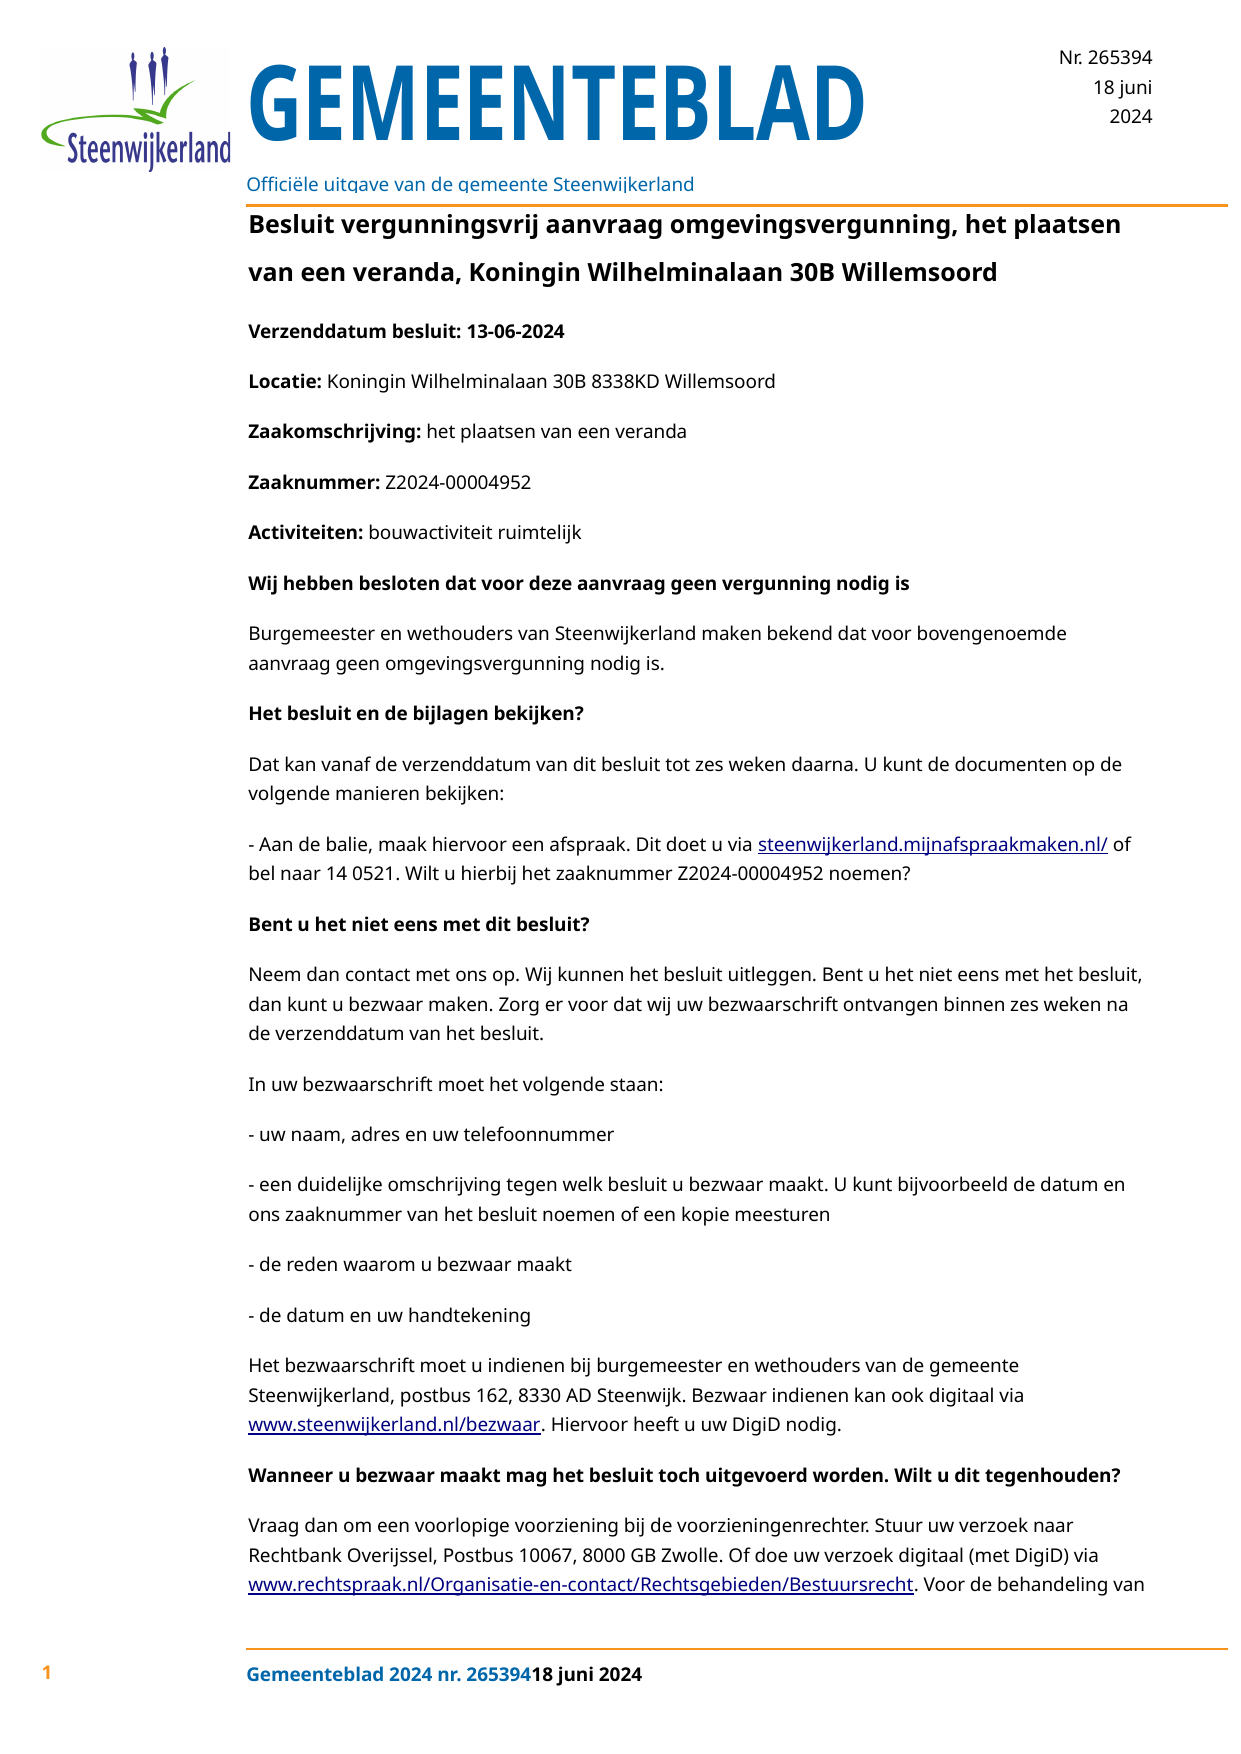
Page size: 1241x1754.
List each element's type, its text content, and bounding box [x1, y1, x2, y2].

text Burgemeester en wethouders van Steenwijkerland maken bekend dat voor bovengenoemde aanvraag geen omgevingsvergunning nodig is. [248, 620, 1152, 676]
picture [41, 47, 231, 172]
text - uw naam, adres en uw telefoonnummer [248, 1121, 1152, 1147]
text Zaakomschrijving: het plaatsen van een veranda [248, 419, 1152, 444]
text Wanneer u bezwaar maakt mag het besluit toch uitgevoerd worden. Wilt u dit tegenhouden? [248, 1462, 1152, 1488]
text Het besluit en de bijlagen bekijken? [248, 700, 1152, 726]
text Vraag dan om een voorlopige voorziening bij de voorzieningenrechter. Stuur uw verzoek naar Rechtbank Overijssel, Postbus 10067, 8000 GB Zwolle. Of doe uw verzoek digitaal (met DigiD) via www.rechtspraak.nl/Organisatie-en-contact/Rechtsgebieden/Bestuursrecht. Voor de behandeling van [248, 1512, 1152, 1597]
text Neem dan contact met ons op. Wij kunnen het besluit uitleggen. Bent u het niet eens met het besluit, dan kunt u bezwaar maken. Zorg er voor dat wij uw bezwaarschrift ontvangen binnen zes weken na de verzenddatum van het besluit. [248, 961, 1152, 1046]
text - de datum en uw handtekening [248, 1302, 1152, 1328]
text In uw bezwaarschrift moet het volgende staan: [248, 1071, 1152, 1097]
text Locatie: Koningin Wilhelminalaan 30B 8338KD Willemsoord [248, 368, 1152, 394]
text Verzenddatum besluit: 13-06-2024 [248, 318, 1152, 344]
text Het bezwaarschrift moet u indienen bij burgemeester en wethouders van de gemeente Steenwijkerland, postbus 162, 8330 AD Steenwijk. Bezwaar indienen kan ook digitaal via www.steenwijkerland.nl/bezwaar. Hiervoor heeft u uw DigiD nodig. [248, 1352, 1152, 1437]
text Wij hebben besloten dat voor deze aanvraag geen vergunning nodig is [248, 570, 1152, 596]
text - een duidelijke omschrijving tegen welk besluit u bezwaar maakt. U kunt bijvoorbeeld de datum en ons zaaknummer van het besluit noemen of een kopie meesturen [248, 1172, 1152, 1227]
text Bent u het niet eens met dit besluit? [248, 911, 1152, 937]
text Activiteiten: bouwactiviteit ruimtelijk [248, 519, 1152, 545]
text Dat kan vanaf de verzenddatum van dit besluit tot zes weken daarna. U kunt de documenten op de volgende manieren bekijken: [248, 751, 1152, 806]
text - Aan de balie, maak hiervoor een afspraak. Dit doet u via steenwijkerland.mijnafspraakmaken.nl/ of bel naar 14 0521. Wilt u hierbij het zaaknummer Z2024-00004952 noemen? [248, 831, 1152, 886]
text - de reden waarom u bezwaar maakt [248, 1252, 1152, 1277]
text Besluit vergunningsvrij aanvraag omgevingsvergunning, het plaatsen van een veranda, Koningin Wilhelminalaan 30B Willemsoord [248, 207, 1152, 288]
text Zaaknummer: Z2024-00004952 [248, 469, 1152, 495]
